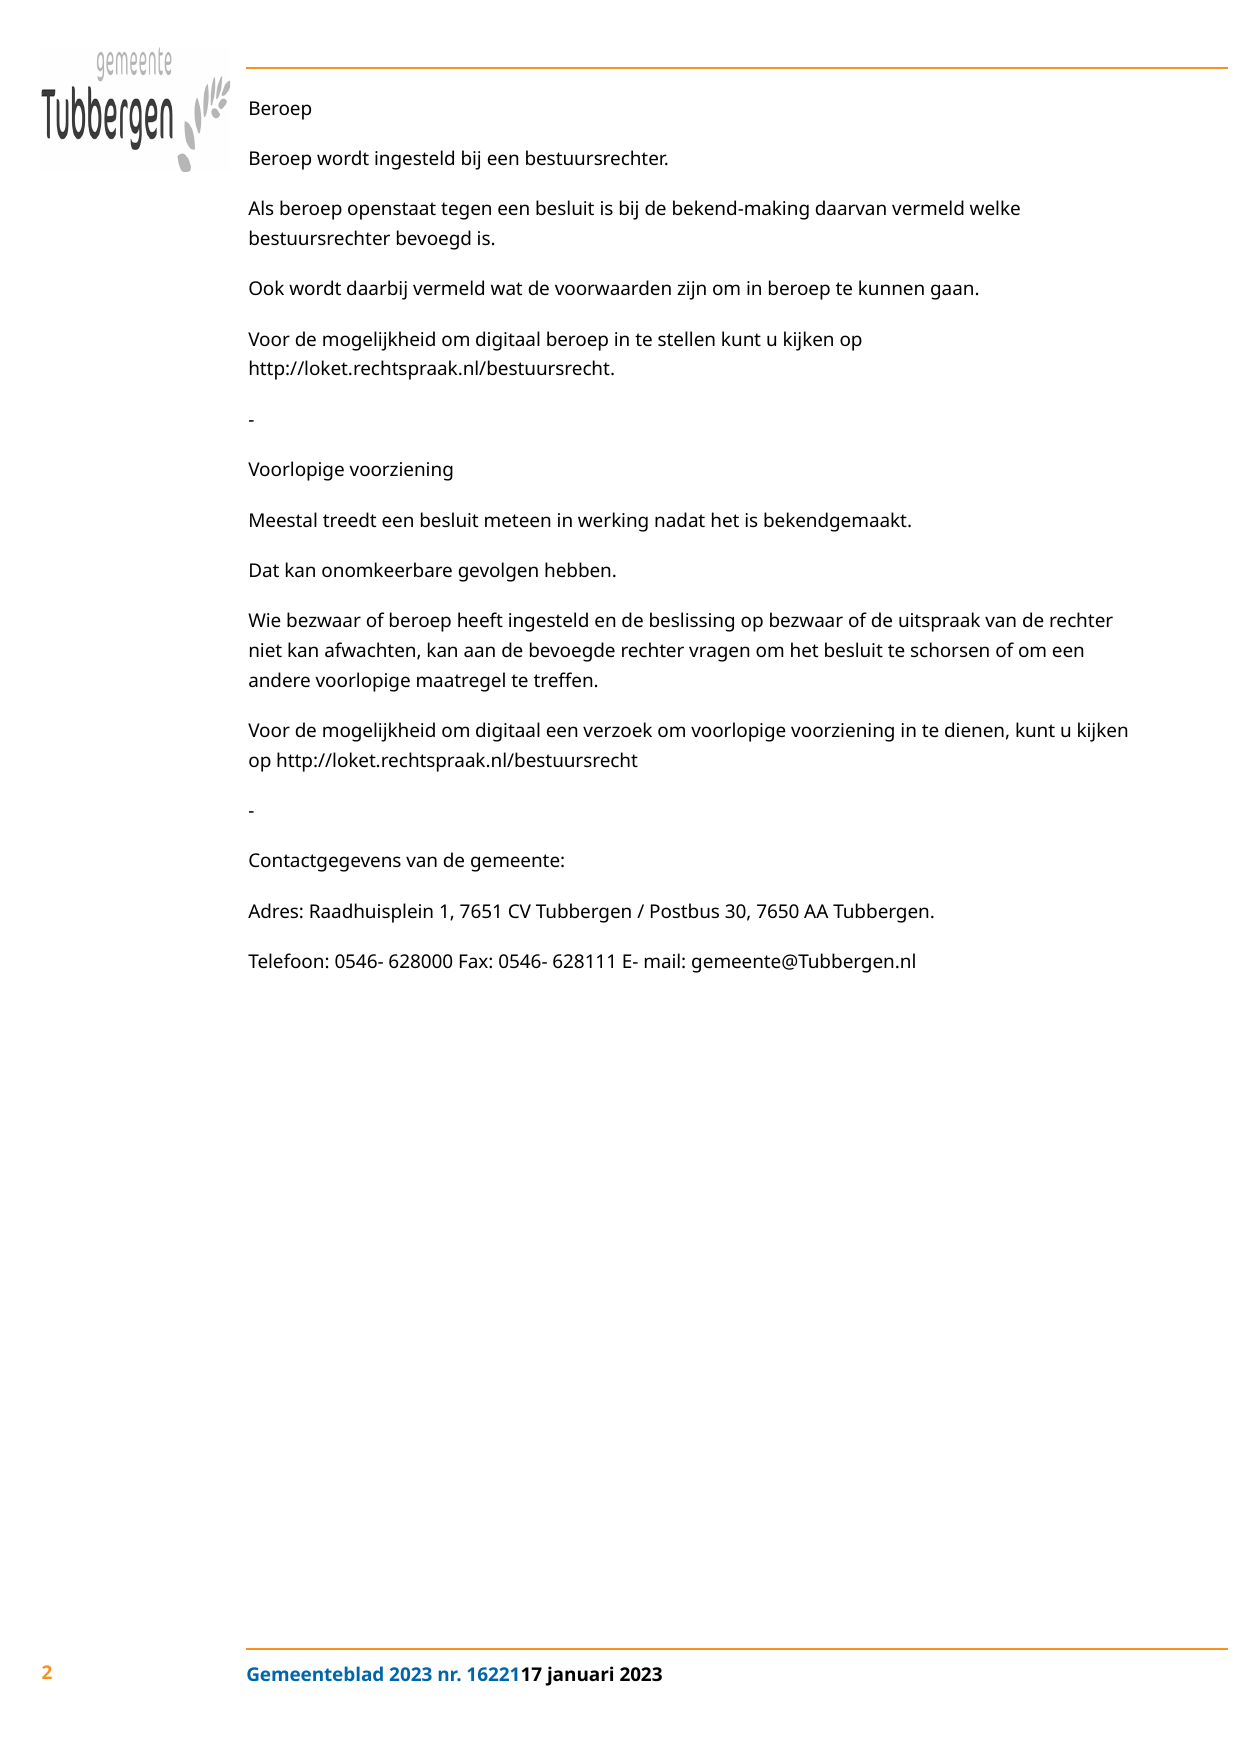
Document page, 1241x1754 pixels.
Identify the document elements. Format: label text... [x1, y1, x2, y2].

text Telefoon: 0546- 628000 Fax: 0546- 628111 E- mail: gemeente@Tubbergen.nl [248, 948, 1152, 974]
text Voor de mogelijkheid om digitaal beroep in te stellen kunt u kijken op http://loket.rechtspraak.nl/bestuursrecht. [248, 326, 1152, 381]
text - [248, 797, 1152, 823]
picture [41, 47, 231, 172]
text Voor de mogelijkheid om digitaal een verzoek om voorlopige voorziening in te dienen, kunt u kijken op http://loket.rechtspraak.nl/bestuursrecht [248, 717, 1152, 773]
text Beroep [248, 95, 1152, 121]
text Contactgegevens van de gemeente: [248, 848, 1152, 873]
text Ook wordt daarbij vermeld wat de voorwaarden zijn om in beroep te kunnen gaan. [248, 276, 1152, 301]
text - [248, 406, 1152, 432]
text Voorlopige voorziening [248, 456, 1152, 482]
text Wie bezwaar of beroep heeft ingesteld en de beslissing op bezwaar of de uitspraak van de rechter niet kan afwachten, kan aan de bevoegde rechter vragen om het besluit te schorsen of om een andere voorlopige maatregel te treffen. [248, 608, 1152, 693]
text Meestal treedt een besluit meteen in werking nadat het is bekendgemaakt. [248, 507, 1152, 533]
text Dat kan onomkeerbare gevolgen hebben. [248, 557, 1152, 583]
text Adres: Raadhuisplein 1, 7651 CV Tubbergen / Postbus 30, 7650 AA Tubbergen. [248, 898, 1152, 924]
text Als beroep openstaat tegen een besluit is bij de bekend-making daarvan vermeld welke bestuursrechter bevoegd is. [248, 196, 1152, 251]
text Beroep wordt ingesteld bij een bestuursrechter. [248, 145, 1152, 171]
